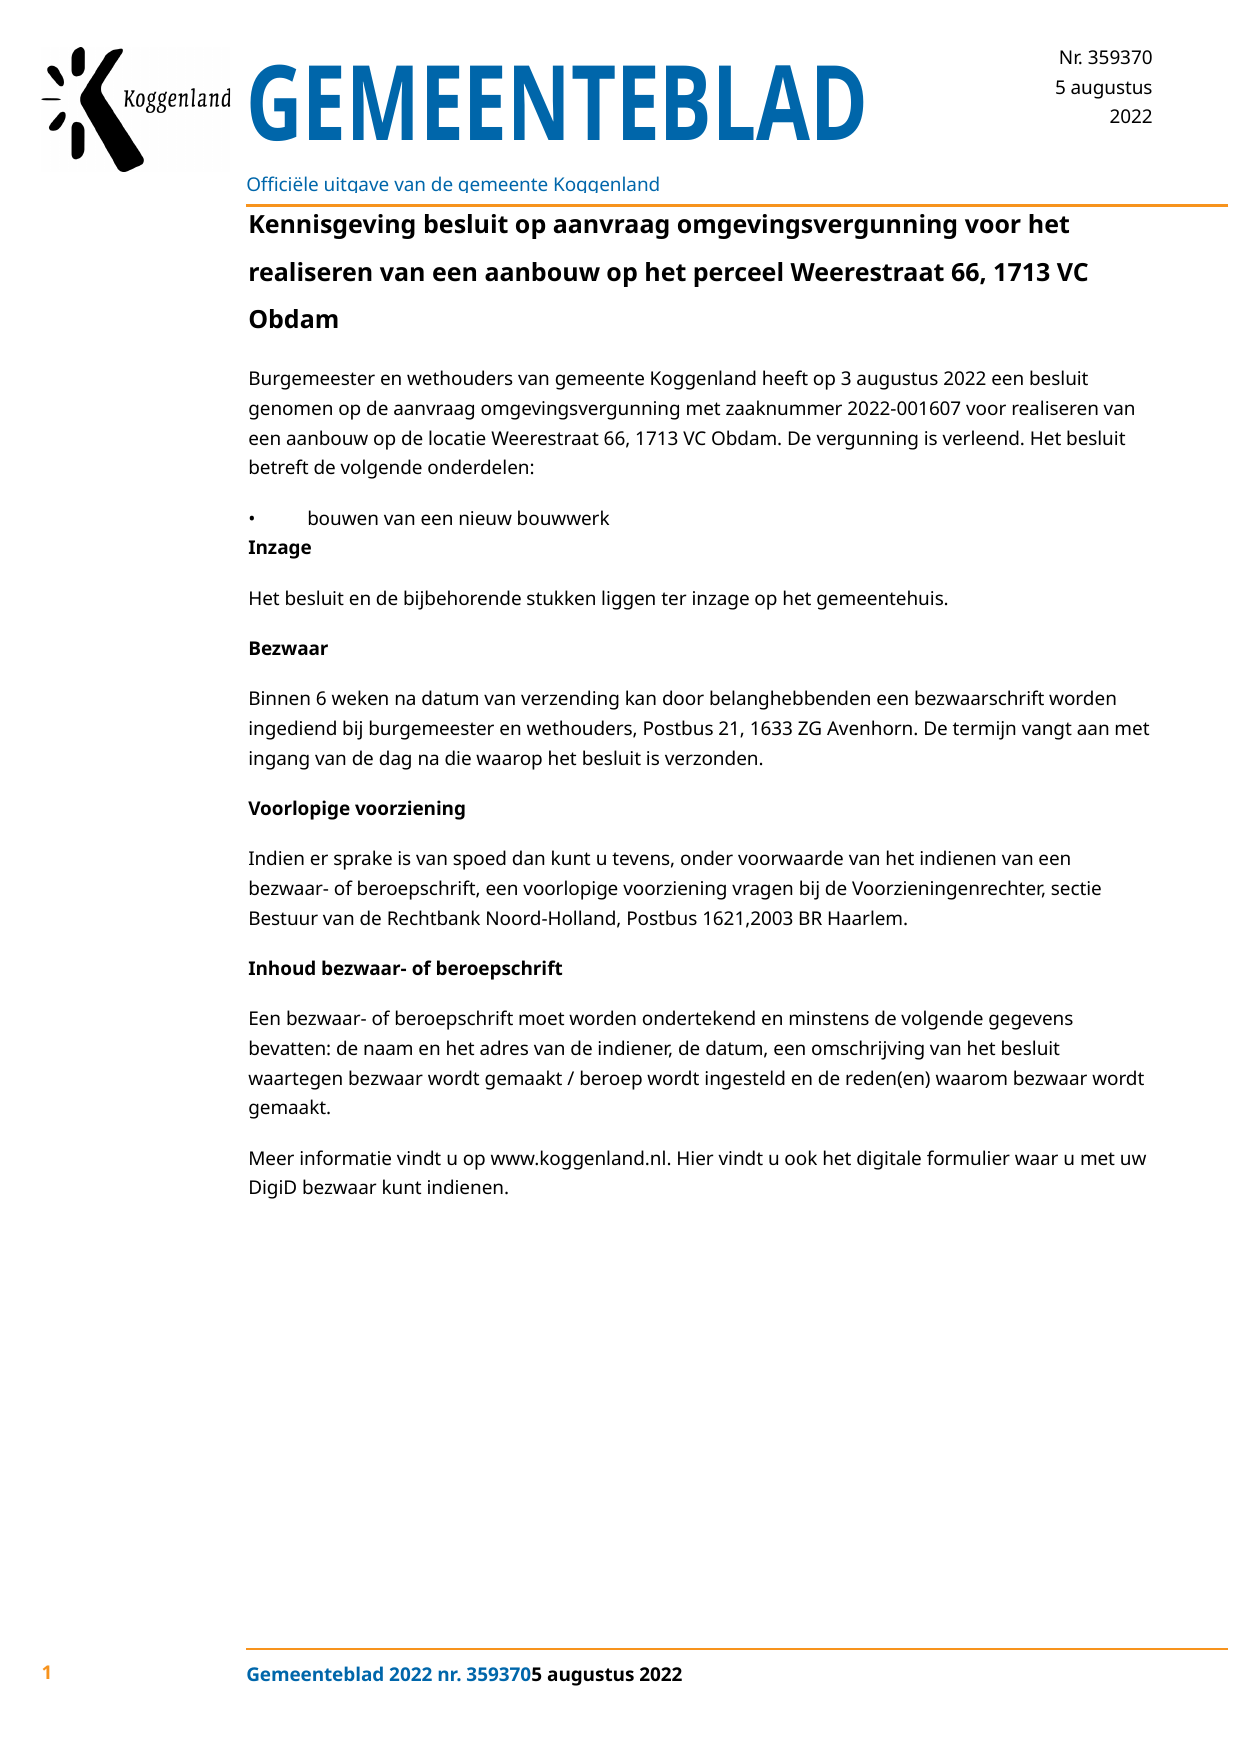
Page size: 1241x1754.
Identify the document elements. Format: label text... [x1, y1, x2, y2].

text Inhoud bezwaar- of beroepschrift [248, 955, 1152, 981]
text Bezwaar [248, 635, 1152, 661]
picture [41, 47, 231, 172]
text Binnen 6 weken na datum van verzending kan door belanghebbenden een bezwaarschrift worden ingediend bij burgemeester en wethouders, Postbus 21, 1633 ZG Avenhorn. De termijn vangt aan met ingang van de dag na die waarop het besluit is verzonden. [248, 686, 1152, 770]
text Het besluit en de bijbehorende stukken liggen ter inzage op het gemeentehuis. [248, 585, 1152, 610]
text Indien er sprake is van spoed dan kunt u tevens, onder voorwaarde van het indienen van een bezwaar- of beroepschrift, een voorlopige voorziening vragen bij de Voorzieningenrechter, sectie Bestuur van de Rechtbank Noord-Holland, Postbus 1621,2003 BR Haarlem. [248, 846, 1152, 930]
text Een bezwaar- of beroepschrift moet worden ondertekend en minstens de volgende gegevens bevatten: de naam en het adres van de indiener, de datum, een omschrijving van het besluit waartegen bezwaar wordt gemaakt / beroep wordt ingesteld en de reden(en) waarom bezwaar wordt gemaakt. [248, 1006, 1152, 1120]
text Voorlopige voorziening [248, 795, 1152, 821]
text Meer informatie vindt u op www.koggenland.nl. Hier vindt u ook het digitale formulier waar u met uw DigiD bezwaar kunt indienen. [248, 1145, 1152, 1200]
list bouwen van een nieuw bouwwerk [248, 505, 1152, 530]
text Burgemeester en wethouders van gemeente Koggenland heeft op 3 augustus 2022 een besluit genomen op de aanvraag omgevingsvergunning met zaaknummer 2022-001607 voor realiseren van een aanbouw op de locatie Weerestraat 66, 1713 VC Obdam. De vergunning is verleend. Het besluit betreft de volgende onderdelen: [248, 366, 1152, 480]
text Kennisgeving besluit op aanvraag omgevingsvergunning voor het realiseren van een aanbouw op het perceel Weerestraat 66, 1713 VC Obdam [248, 207, 1152, 336]
text Inzage [248, 534, 1152, 560]
